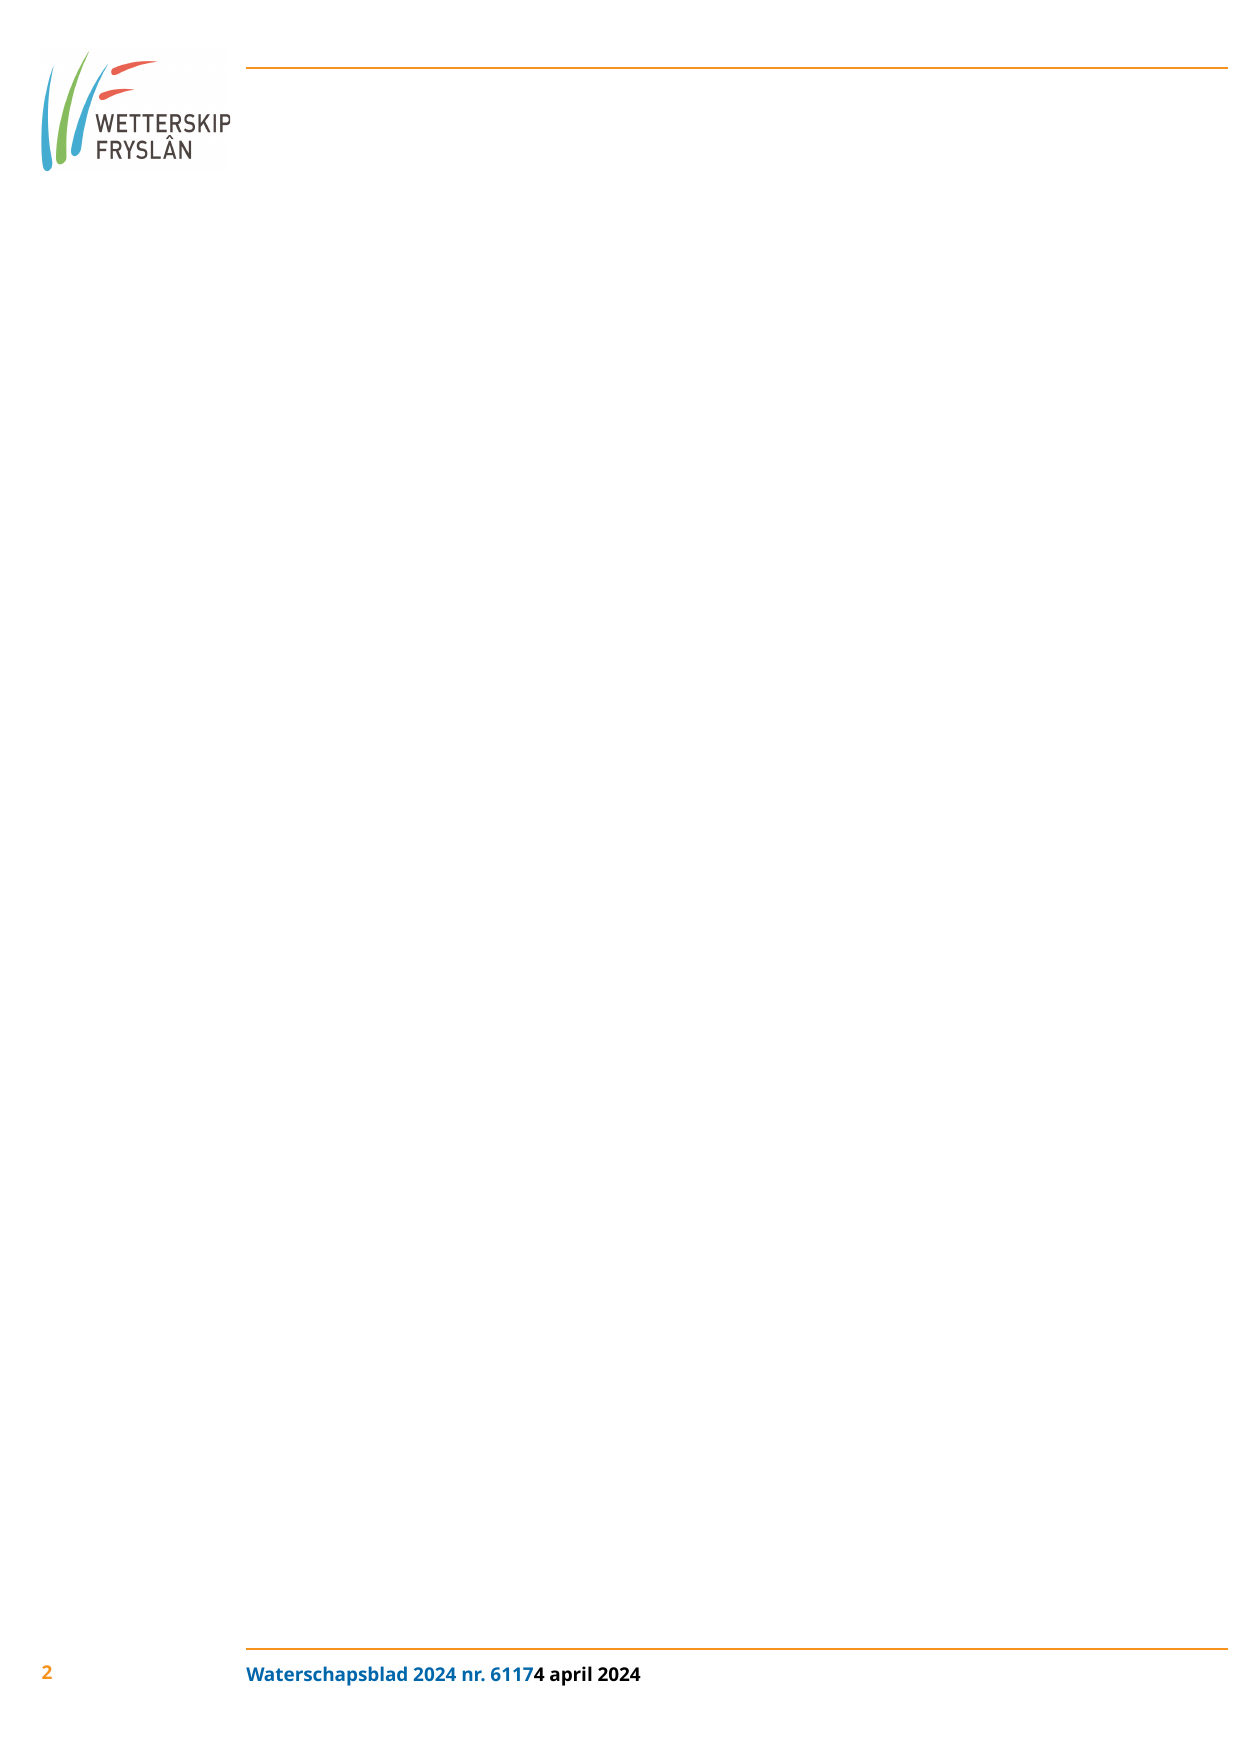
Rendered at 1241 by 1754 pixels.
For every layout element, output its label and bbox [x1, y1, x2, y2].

picture [41, 47, 231, 172]
